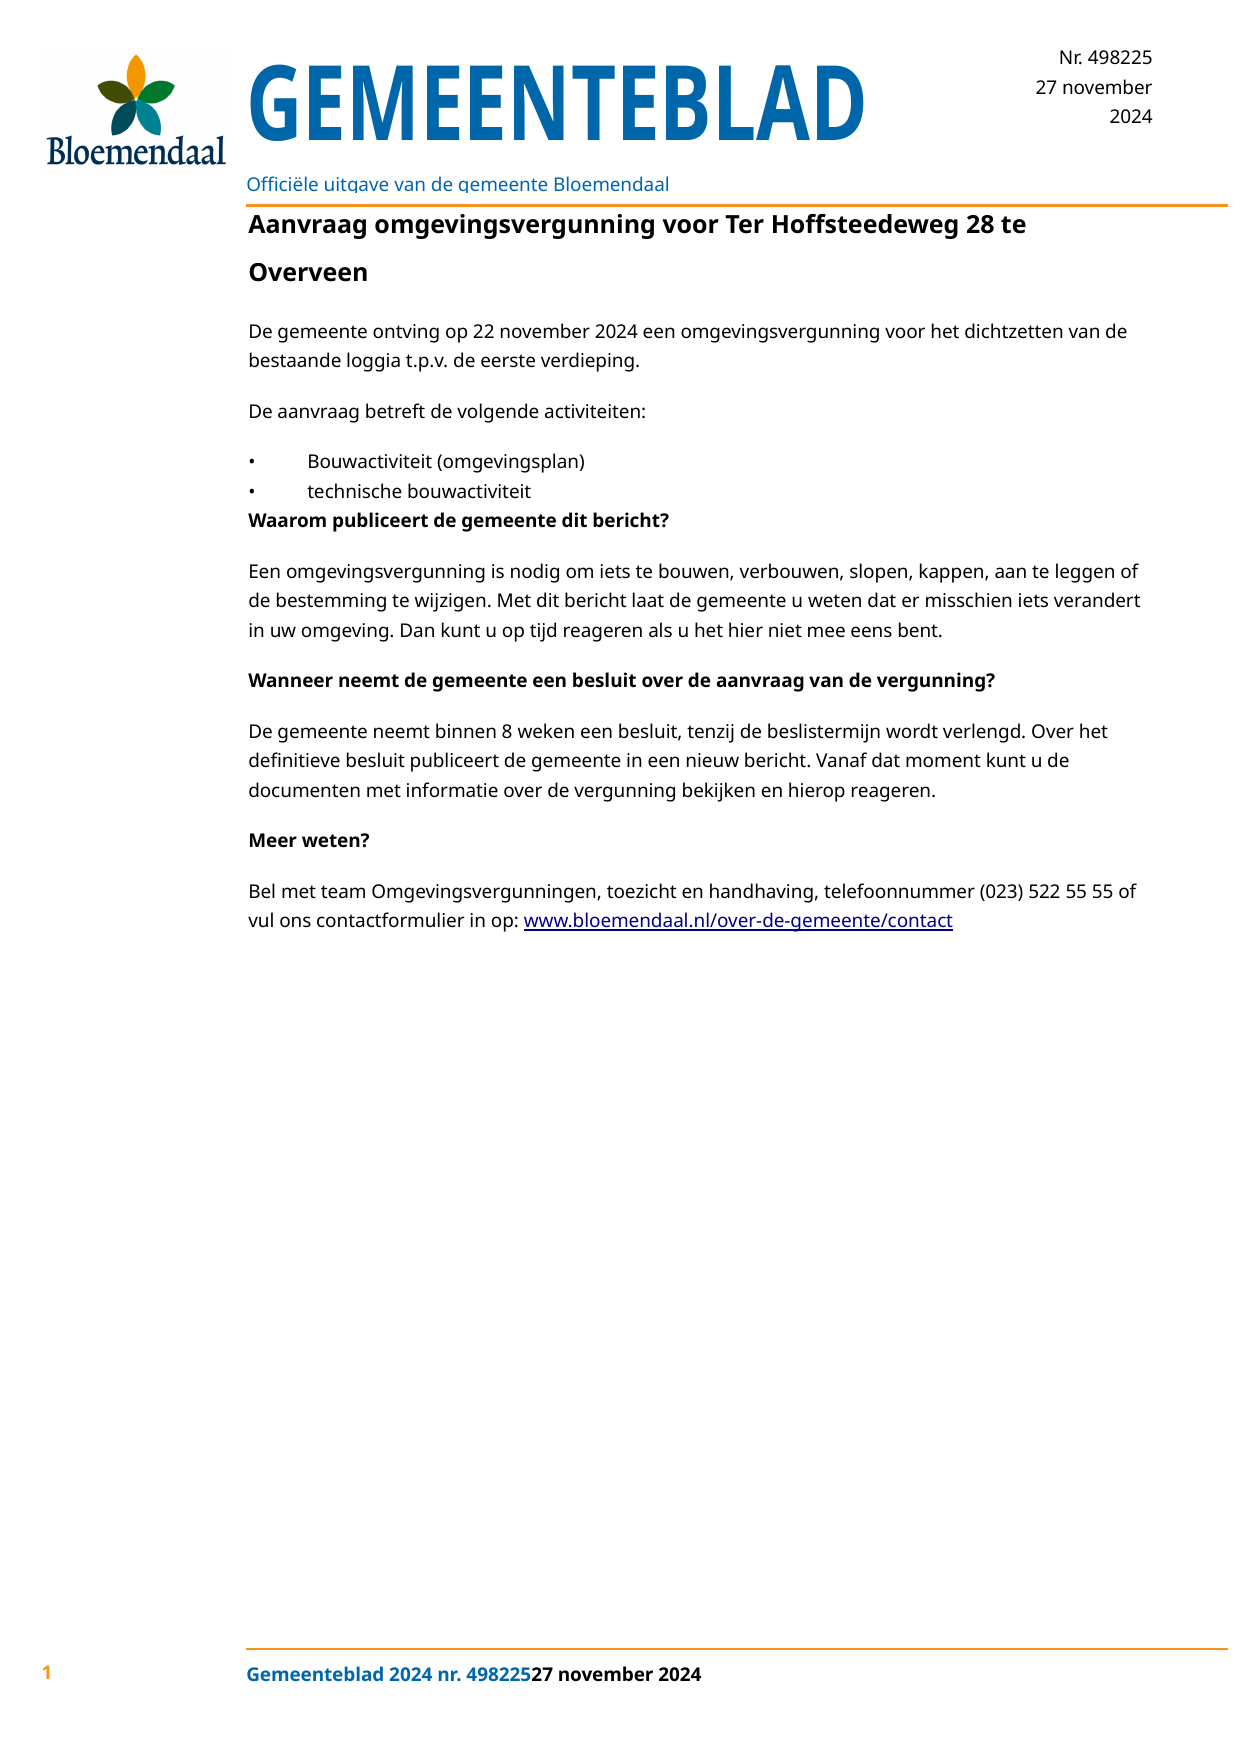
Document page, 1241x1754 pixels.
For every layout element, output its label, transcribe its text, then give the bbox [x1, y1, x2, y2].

list Bouwactiviteit (omgevingsplan) [248, 448, 1152, 474]
text Meer weten? [248, 827, 1152, 853]
text De gemeente ontving op 22 november 2024 een omgevingsvergunning voor het dichtzetten van de bestaande loggia t.p.v. de eerste verdieping. [248, 318, 1152, 373]
text De aanvraag betreft de volgende activiteiten: [248, 398, 1152, 424]
text De gemeente neemt binnen 8 weken een besluit, tenzij de beslistermijn wordt verlengd. Over het definitieve besluit publiceert de gemeente in een nieuw bericht. Vanaf dat moment kunt u de documenten met informatie over de vergunning bekijken en hierop reageren. [248, 718, 1152, 803]
list technische bouwactiviteit [248, 478, 1152, 504]
text Waarom publiceert de gemeente dit bericht? [248, 507, 1152, 533]
text Bel met team Omgevingsvergunningen, toezicht en handhaving, telefoonnummer (023) 522 55 55 of vul ons contactformulier in op: www.bloemendaal.nl/over-de-gemeente/contact [248, 878, 1152, 933]
text Wanneer neemt de gemeente een besluit over de aanvraag van de vergunning? [248, 667, 1152, 693]
text Aanvraag omgevingsvergunning voor Ter Hoffsteedeweg 28 te Overveen [248, 207, 1152, 288]
text Een omgevingsvergunning is nodig om iets te bouwen, verbouwen, slopen, kappen, aan te leggen of de bestemming te wijzigen. Met dit bericht laat de gemeente u weten dat er misschien iets verandert in uw omgeving. Dan kunt u op tijd reageren als u het hier niet mee eens bent. [248, 558, 1152, 643]
picture [41, 47, 231, 172]
